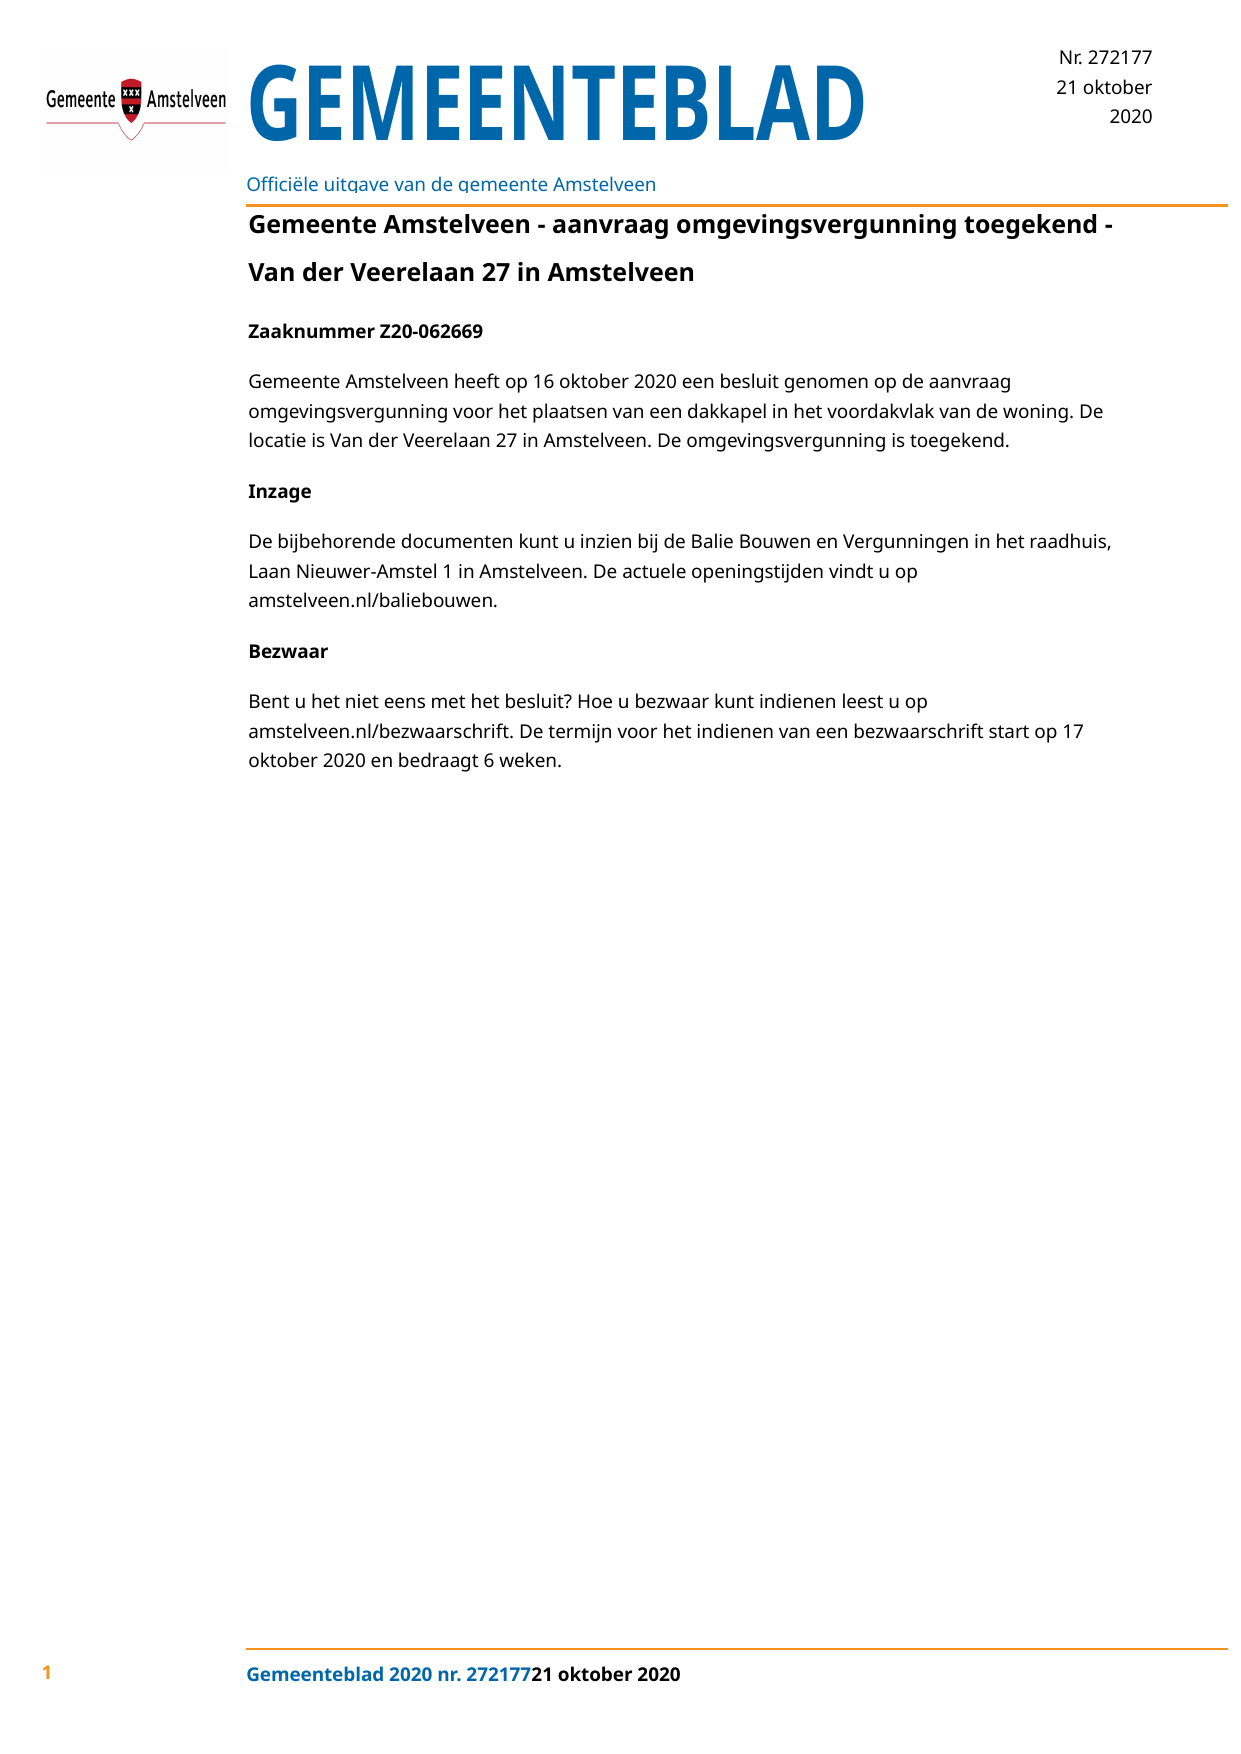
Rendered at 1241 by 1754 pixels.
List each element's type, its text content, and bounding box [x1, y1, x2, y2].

text Inzage [248, 478, 1152, 504]
text Zaaknummer Z20-062669 [248, 318, 1152, 344]
text De bijbehorende documenten kunt u inzien bij de Balie Bouwen en Vergunningen in het raadhuis, Laan Nieuwer-Amstel 1 in Amstelveen. De actuele openingstijden vindt u op amstelveen.nl/baliebouwen. [248, 528, 1152, 613]
text Gemeente Amstelveen - aanvraag omgevingsvergunning toegekend - Van der Veerelaan 27 in Amstelveen [248, 207, 1152, 288]
picture [41, 47, 231, 172]
text Bezwaar [248, 638, 1152, 664]
text Bent u het niet eens met het besluit? Hoe u bezwaar kunt indienen leest u op amstelveen.nl/bezwaarschrift. De termijn voor het indienen van een bezwaarschrift start op 17 oktober 2020 en bedraagt 6 weken. [248, 688, 1152, 773]
text Gemeente Amstelveen heeft op 16 oktober 2020 een besluit genomen op de aanvraag omgevingsvergunning voor het plaatsen van een dakkapel in het voordakvlak van de woning. De locatie is Van der Veerelaan 27 in Amstelveen. De omgevingsvergunning is toegekend. [248, 368, 1152, 453]
